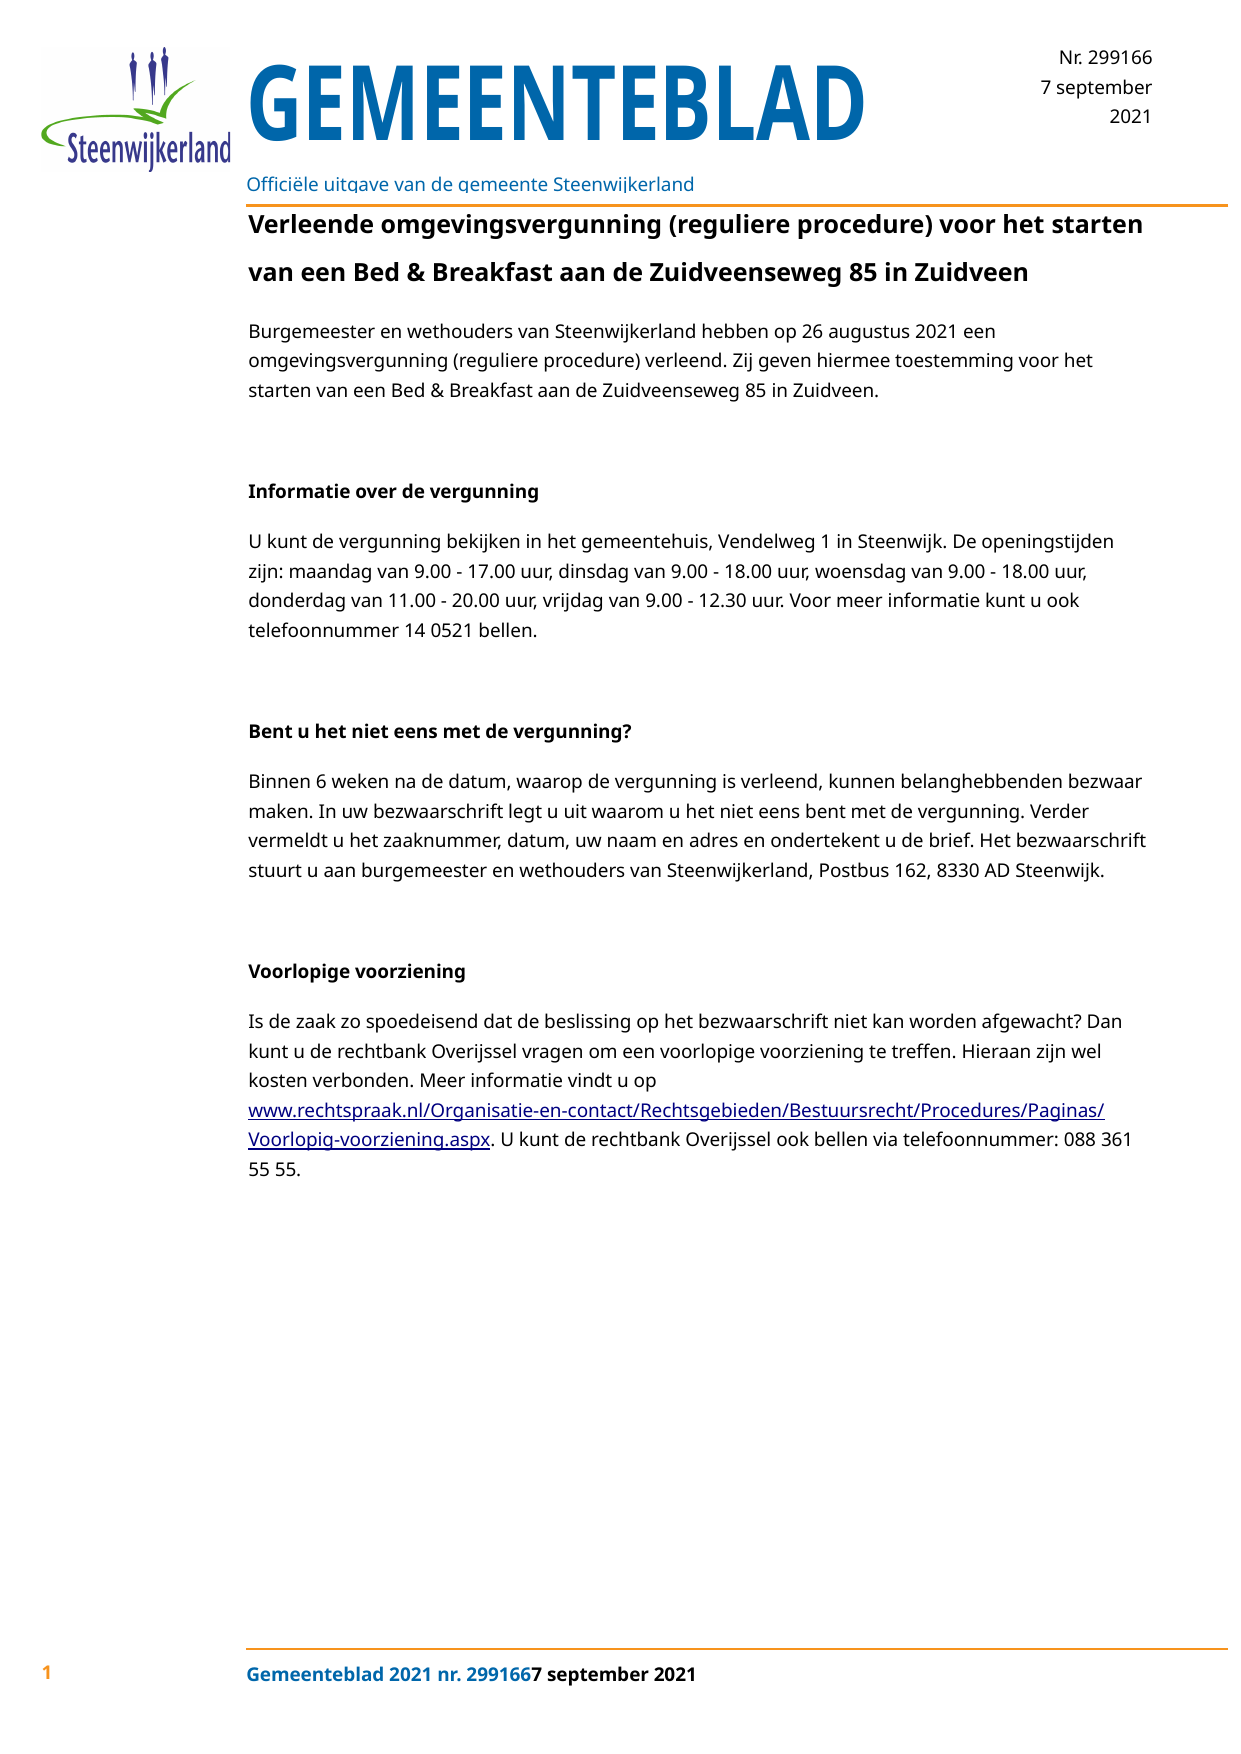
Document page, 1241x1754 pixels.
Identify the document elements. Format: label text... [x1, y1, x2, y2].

text Bent u het niet eens met de vergunning? [248, 718, 1152, 744]
text Informatie over de vergunning [248, 478, 1152, 504]
picture [41, 47, 231, 172]
text Verleende omgevingsvergunning (reguliere procedure) voor het starten van een Bed & Breakfast aan de Zuidveenseweg 85 in Zuidveen [248, 207, 1152, 288]
text U kunt de vergunning bekijken in het gemeentehuis, Vendelweg 1 in Steenwijk. De openingstijden zijn: maandag van 9.00 - 17.00 uur, dinsdag van 9.00 - 18.00 uur, woensdag van 9.00 - 18.00 uur, donderdag van 11.00 - 20.00 uur, vrijdag van 9.00 - 12.30 uur. Voor meer informatie kunt u ook telefoonnummer 14 0521 bellen. [248, 528, 1152, 643]
text Is de zaak zo spoedeisend dat de beslissing op het bezwaarschrift niet kan worden afgewacht? Dan kunt u de rechtbank Overijssel vragen om een voorlopige voorziening te treffen. Hieraan zijn wel kosten verbonden. Meer informatie vindt u op www.rechtspraak.nl/Organisatie-en-contact/Rechtsgebieden/Bestuursrecht/Procedures/Paginas/Voorlopig-voorziening.aspx. U kunt de rechtbank Overijssel ook bellen via telefoonnummer: 088 361 55 55. [248, 1008, 1152, 1182]
text Voorlopige voorziening [248, 958, 1152, 984]
text Burgemeester en wethouders van Steenwijkerland hebben op 26 augustus 2021 een omgevingsvergunning (reguliere procedure) verleend. Zij geven hiermee toestemming voor het starten van een Bed & Breakfast aan de Zuidveenseweg 85 in Zuidveen. [248, 318, 1152, 403]
text Binnen 6 weken na de datum, waarop de vergunning is verleend, kunnen belanghebbenden bezwaar maken. In uw bezwaarschrift legt u uit waarom u het niet eens bent met de vergunning. Verder vermeldt u het zaaknummer, datum, uw naam en adres en ondertekent u de brief. Het bezwaarschrift stuurt u aan burgemeester en wethouders van Steenwijkerland, Postbus 162, 8330 AD Steenwijk. [248, 768, 1152, 883]
